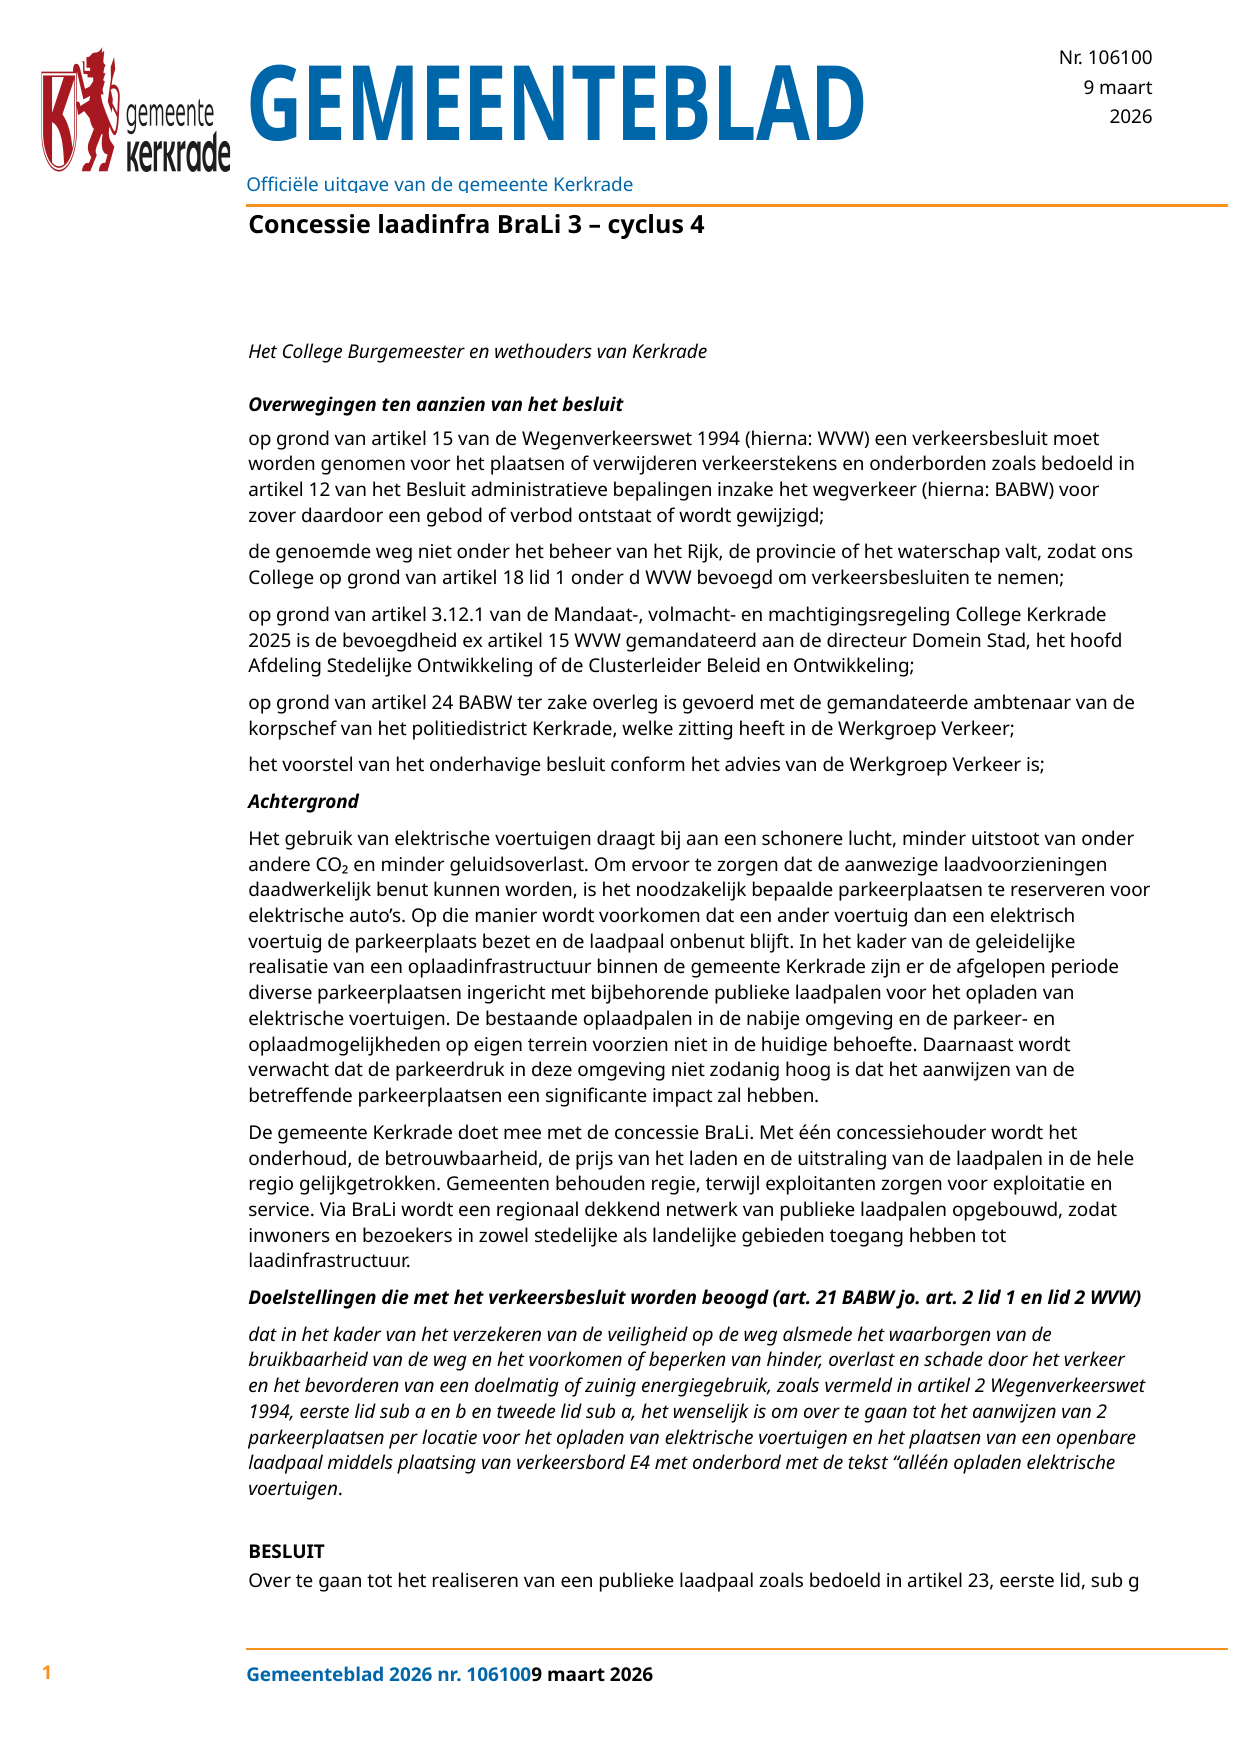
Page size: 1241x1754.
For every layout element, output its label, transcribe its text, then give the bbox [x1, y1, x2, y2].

text Doelstellingen die met het verkeersbesluit worden beoogd (art. 21 BABW jo. art. 2 lid 1 en lid 2 WVW) [248, 1284, 1152, 1310]
text Achtergrond [248, 788, 1152, 814]
text Het College Burgemeester en wethouders van Kerkrade [248, 338, 1152, 364]
text op grond van artikel 3.12.1 van de Mandaat-, volmacht- en machtigingsregeling College Kerkrade 2025 is de bevoegdheid ex artikel 15 WVW gemandateerd aan de directeur Domein Stad, het hoofd Afdeling Stedelijke Ontwikkeling of de Clusterleider Beleid en Ontwikkeling; [248, 601, 1152, 678]
text BESLUIT [248, 1538, 1152, 1564]
text het voorstel van het onderhavige besluit conform het advies van de Werkgroep Verkeer is; [248, 752, 1152, 777]
text Overwegingen ten aanzien van het besluit [248, 391, 1152, 417]
text De gemeente Kerkrade doet mee met de concessie BraLi. Met één concessiehouder wordt het onderhoud, de betrouwbaarheid, de prijs van het laden en de uitstraling van de laadpalen in de hele regio gelijkgetrokken. Gemeenten behouden regie, terwijl exploitanten zorgen voor exploitatie en service. Via BraLi wordt een regionaal dekkend netwerk van publieke laadpalen opgebouwd, zodat inwoners en bezoekers in zowel stedelijke als landelijke gebieden toegang hebben tot laadinfrastructuur. [248, 1119, 1152, 1273]
text Over te gaan tot het realiseren van een publieke laadpaal zoals bedoeld in artikel 23, eerste lid, sub g [248, 1568, 1152, 1593]
text Het gebruik van elektrische voertuigen draagt bij aan een schonere lucht, minder uitstoot van onder andere CO₂ en minder geluidsoverlast. Om ervoor te zorgen dat de aanwezige laadvoorzieningen daadwerkelijk benut kunnen worden, is het noodzakelijk bepaalde parkeerplaatsen te reserveren voor elektrische auto’s. Op die manier wordt voorkomen dat een ander voertuig dan een elektrisch voertuig de parkeerplaats bezet en de laadpaal onbenut blijft. In het kader van de geleidelijke realisatie van een oplaadinfrastructuur binnen de gemeente Kerkrade zijn er de afgelopen periode diverse parkeerplaatsen ingericht met bijbehorende publieke laadpalen voor het opladen van elektrische voertuigen. De bestaande oplaadpalen in de nabije omgeving en de parkeer- en oplaadmogelijkheden op eigen terrein voorzien niet in de huidige behoefte. Daarnaast wordt verwacht dat de parkeerdruk in deze omgeving niet zodanig hoog is dat het aanwijzen van de betreffende parkeerplaatsen een significante impact zal hebben. [248, 825, 1152, 1108]
text Concessie laadinfra BraLi 3 – cyclus 4 [248, 207, 1152, 241]
picture [41, 47, 231, 172]
text dat in het kader van het verzekeren van de veiligheid op de weg alsmede het waarborgen van de bruikbaarheid van de weg en het voorkomen of beperken van hinder, overlast en schade door het verkeer en het bevorderen van een doelmatig of zuinig energiegebruik, zoals vermeld in artikel 2 Wegenverkeerswet 1994, eerste lid sub a en b en tweede lid sub a, het wenselijk is om over te gaan tot het aanwijzen van 2 parkeerplaatsen per locatie voor het opladen van elektrische voertuigen en het plaatsen van een openbare laadpaal middels plaatsing van verkeersbord E4 met onderbord met de tekst “alléén opladen elektrische voertuigen. [248, 1321, 1152, 1501]
text op grond van artikel 15 van de Wegenverkeerswet 1994 (hierna: WVW) een verkeersbesluit moet worden genomen voor het plaatsen of verwijderen verkeerstekens en onderborden zoals bedoeld in artikel 12 van het Besluit administratieve bepalingen inzake het wegverkeer (hierna: BABW) voor zover daardoor een gebod of verbod ontstaat of wordt gewijzigd; [248, 425, 1152, 528]
text de genoemde weg niet onder het beheer van het Rijk, de provincie of het waterschap valt, zodat ons College op grond van artikel 18 lid 1 onder d WVW bevoegd om verkeersbesluiten te nemen; [248, 539, 1152, 590]
text op grond van artikel 24 BABW ter zake overleg is gevoerd met de gemandateerde ambtenaar van de korpschef van het politiedistrict Kerkrade, welke zitting heeft in de Werkgroep Verkeer; [248, 689, 1152, 741]
